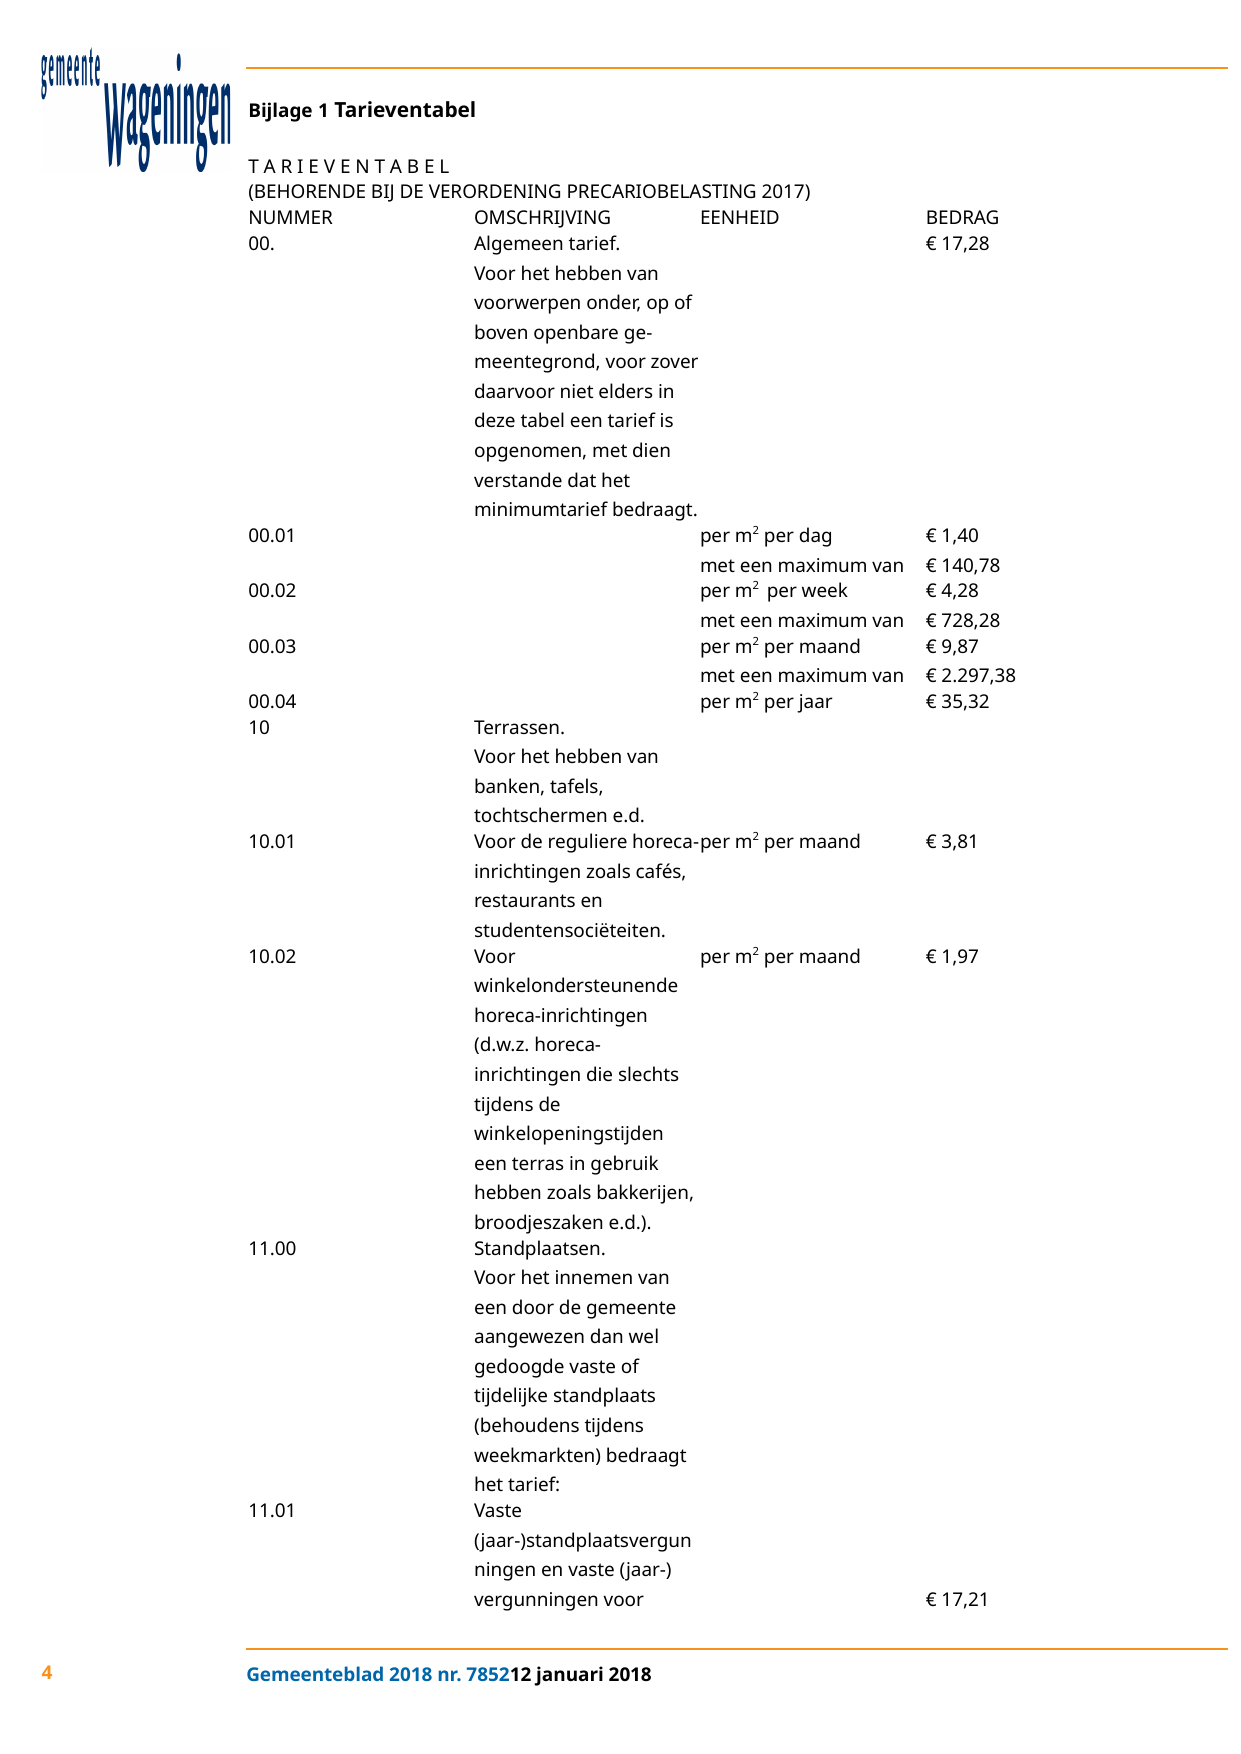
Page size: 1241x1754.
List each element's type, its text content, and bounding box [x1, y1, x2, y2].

table_cell per m2 per maand [700, 943, 926, 1235]
table_cell per m2 per maand [700, 828, 926, 943]
table_cell 00.02 [248, 578, 474, 633]
table_cell Algemeen tarief. Voor het hebben van voorwerpen onder, op of boven openbare ge­meentegrond, voor zover daarvoor niet elders in deze tabel een tarief is opgenomen, met dien verstande dat het minimumtarief bedraagt. [474, 230, 700, 522]
table_cell € 4,28 € 728,28 [926, 578, 1152, 633]
table_cell [474, 633, 700, 688]
table_cell per m2 per dag met een maximum van [700, 522, 926, 577]
table_cell per m2 per maand met een maximum van [700, 633, 926, 688]
table_header T A R I E V E N T A B E L [248, 153, 1152, 179]
table_cell per m2 per jaar [700, 688, 926, 714]
table_cell [700, 230, 926, 522]
table_cell 00.01 [248, 522, 474, 577]
table_cell [926, 714, 1152, 828]
table_cell € 35,32 [926, 688, 1152, 714]
table_cell [926, 1235, 1152, 1497]
table_cell 00.04 [248, 688, 474, 714]
table_cell € 3,81 [926, 828, 1152, 943]
table_cell OMSCHRIJVING [474, 205, 700, 230]
table_cell [700, 1497, 926, 1612]
table_cell € 17,21 [926, 1497, 1152, 1612]
table_cell € 1,40 € 140,78 [926, 522, 1152, 577]
table_cell Voor winkelondersteunende horeca-inrichtingen (d.w.z. horeca-inrichtingen die slechts tijdens de winkelopeningstijden een terras in gebruik hebben zoals bakkerijen, broodjeszaken e.d.). [474, 943, 700, 1235]
table_cell per m2 per week met een maximum van [700, 578, 926, 633]
table_cell Terrassen. Voor het hebben van banken, tafels, tochtschermen e.d. [474, 714, 700, 828]
table_cell 11.01 [248, 1497, 474, 1612]
table_cell [474, 688, 700, 714]
table_cell [700, 1235, 926, 1497]
table_cell € 17,28 [926, 230, 1152, 522]
picture [41, 47, 231, 172]
table_cell NUMMER [248, 205, 474, 230]
table_cell (BEHORENDE BIJ DE VERORDENING PRECARIOBELASTING 2017) [248, 179, 1152, 204]
table_cell Vaste (jaar‑)standplaatsvergunningen en vaste (jaar-) vergunningen voor [474, 1497, 700, 1612]
table_cell 00.03 [248, 633, 474, 688]
table_cell EENHEID [700, 205, 926, 230]
table_cell 10 [248, 714, 474, 828]
table_cell [474, 578, 700, 633]
table_cell [474, 522, 700, 577]
table_cell 10.01 [248, 828, 474, 943]
table_cell [700, 714, 926, 828]
table_cell BEDRAG [926, 205, 1152, 230]
table_cell Standplaatsen. Voor het innemen van een door de gemeente aangewezen dan wel gedoogde vaste of tijdelijke standplaats (behoudens tijdens weekmarkten) bedraagt het tarief: [474, 1235, 700, 1497]
table_cell Voor de reguliere horeca-inrichtingen zoals cafés, restaurants en studentensociëteiten. [474, 828, 700, 943]
text Bijlage 1 Tarieventabel [248, 95, 1152, 123]
table_cell 10.02 [248, 943, 474, 1235]
table_cell € 1,97 [926, 943, 1152, 1235]
table_cell 11.00 [248, 1235, 474, 1497]
table_cell 00. [248, 230, 474, 522]
table_cell € 9,87 € 2.297,38 [926, 633, 1152, 688]
